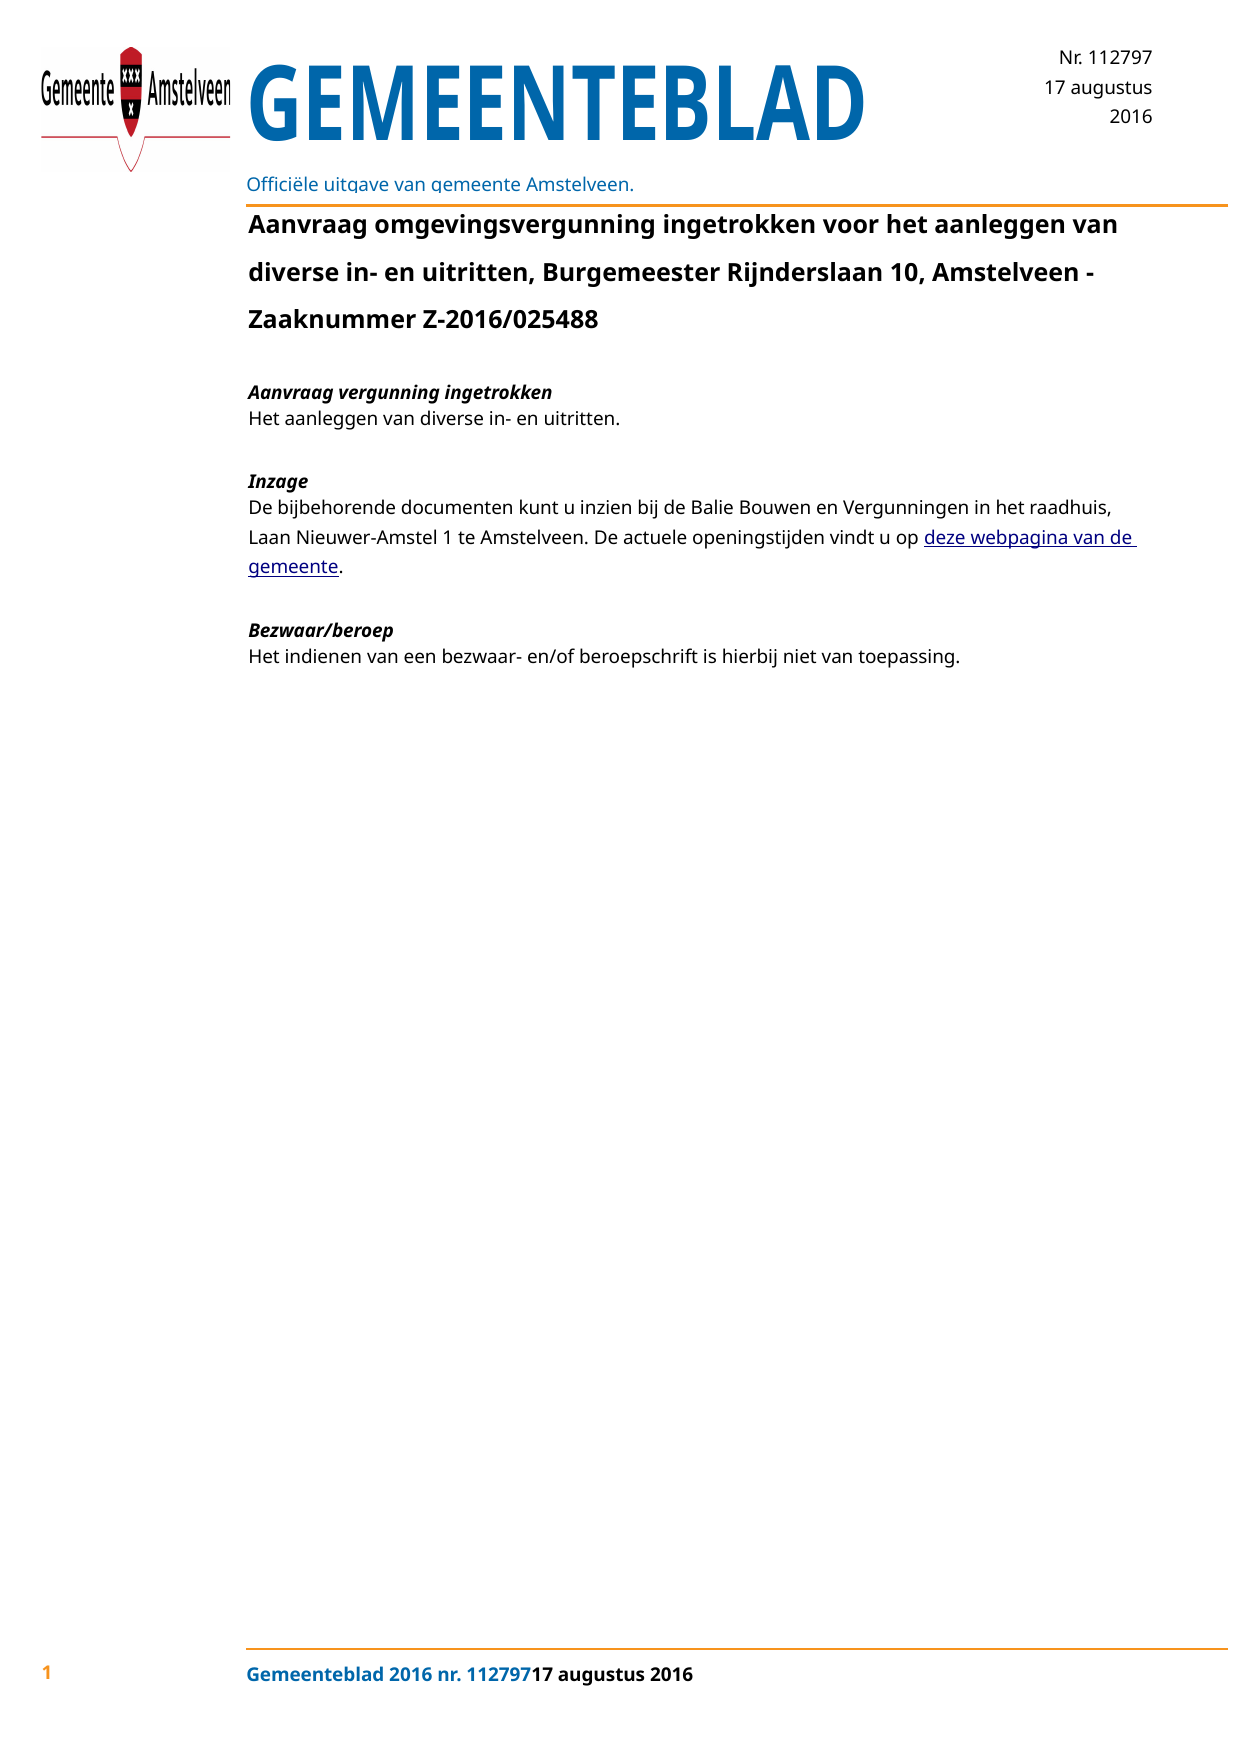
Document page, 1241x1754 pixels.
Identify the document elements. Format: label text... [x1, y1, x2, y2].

text Het aanleggen van diverse in- en uitritten. [248, 405, 1152, 431]
picture [41, 47, 231, 172]
text Bezwaar/beroep [248, 618, 1152, 643]
text Aanvraag omgevingsvergunning ingetrokken voor het aanleggen van diverse in- en uitritten, Burgemeester Rijnderslaan 10, Amstelveen - Zaaknummer Z-2016/025488 [248, 207, 1152, 336]
text Inzage [248, 469, 1152, 494]
text Het indienen van een bezwaar- en/of beroepschrift is hierbij niet van toepassing. [248, 643, 1152, 669]
text De bijbehorende documenten kunt u inzien bij de Balie Bouwen en Vergunningen in het raadhuis, Laan Nieuwer-Amstel 1 te Amstelveen. De actuele openingstijden vindt u op deze webpagina van de gemeente. [248, 494, 1152, 579]
text Aanvraag vergunning ingetrokken [248, 379, 1152, 405]
